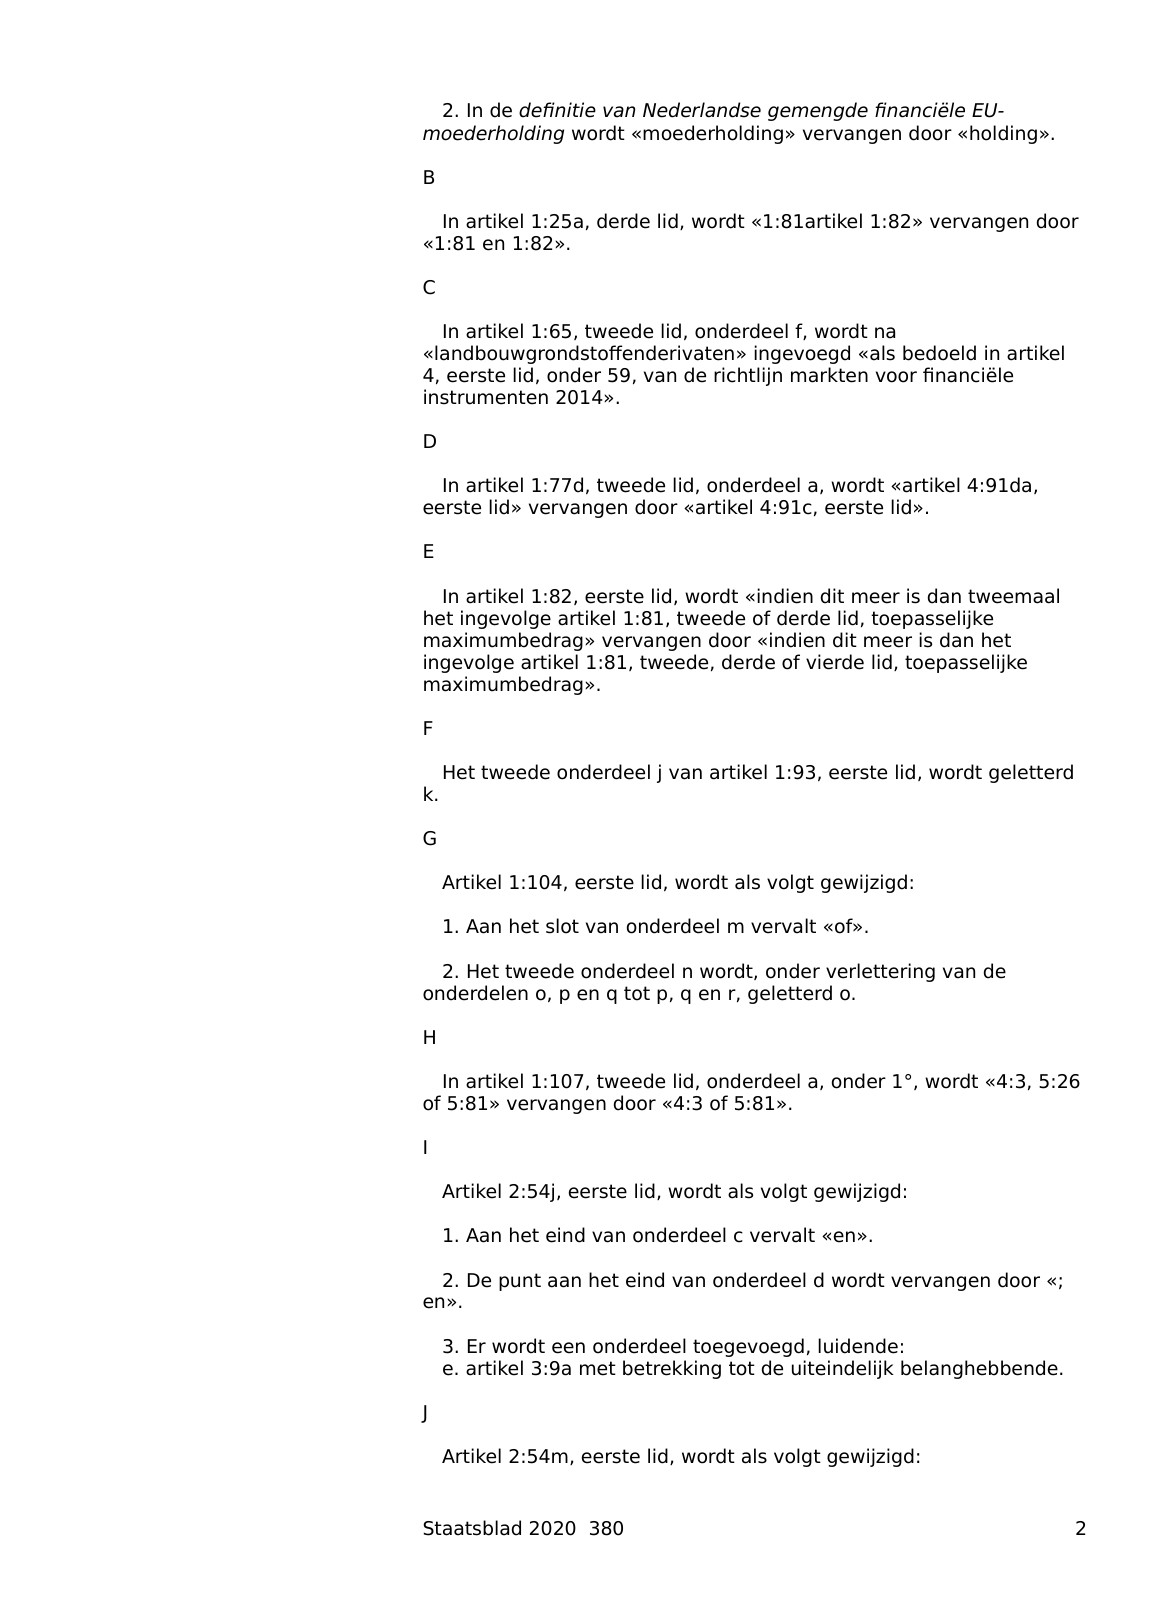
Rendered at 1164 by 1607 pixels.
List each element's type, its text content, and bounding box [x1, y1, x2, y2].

text E [422, 541, 1087, 563]
text J [422, 1402, 1087, 1424]
text Artikel 2:54j, eerste lid, wordt als volgt gewijzigd: [422, 1181, 1087, 1203]
text 3. Er wordt een onderdeel toegevoegd, luidende: [422, 1336, 1087, 1358]
text In artikel 1:107, tweede lid, onderdeel a, onder 1°, wordt «4:3, 5:26 of 5:81» vervangen door «4:3 of 5:81». [422, 1071, 1087, 1115]
text In artikel 1:25a, derde lid, wordt «1:81artikel 1:82» vervangen door «1:81 en 1:82». [422, 211, 1087, 255]
text Artikel 1:104, eerste lid, wordt als volgt gewijzigd: [422, 872, 1087, 894]
text C [422, 277, 1087, 299]
text Artikel 2:54m, eerste lid, wordt als volgt gewijzigd: [422, 1446, 1087, 1468]
text Het tweede onderdeel j van artikel 1:93, eerste lid, wordt geletterd k. [422, 762, 1087, 806]
text B [422, 167, 1087, 188]
text D [422, 431, 1087, 453]
text 2. Het tweede onderdeel n wordt, onder verlettering van de onderdelen o, p en q tot p, q en r, geletterd o. [422, 961, 1087, 1004]
text I [422, 1137, 1087, 1159]
text 2. De punt aan het eind van onderdeel d wordt vervangen door «; en». [422, 1269, 1087, 1313]
text 1. Aan het slot van onderdeel m vervalt «of». [422, 916, 1087, 938]
text In artikel 1:82, eerste lid, wordt «indien dit meer is dan tweemaal het ingevolge artikel 1:81, tweede of derde lid, toepasselijke maximumbedrag» vervangen door «indien dit meer is dan het ingevolge artikel 1:81, tweede, derde of vierde lid, toepasselijke maximumbedrag». [422, 586, 1087, 696]
text H [422, 1027, 1087, 1049]
text F [422, 718, 1087, 740]
text 1. Aan het eind van onderdeel c vervalt «en». [422, 1225, 1087, 1247]
text G [422, 828, 1087, 850]
text 2. In de definitie van Nederlandse gemengde financiële EU-moederholding wordt «moederholding» vervangen door «holding». [422, 100, 1087, 144]
text In artikel 1:77d, tweede lid, onderdeel a, wordt «artikel 4:91da, eerste lid» vervangen door «artikel 4:91c, eerste lid». [422, 475, 1087, 519]
text e. artikel 3:9a met betrekking tot de uiteindelijk belanghebbende. [422, 1358, 1087, 1379]
text In artikel 1:65, tweede lid, onderdeel f, wordt na «landbouwgrondstoffenderivaten» ingevoegd «als bedoeld in artikel 4, eerste lid, onder 59, van de richtlijn markten voor financiële instrumenten 2014». [422, 321, 1087, 409]
